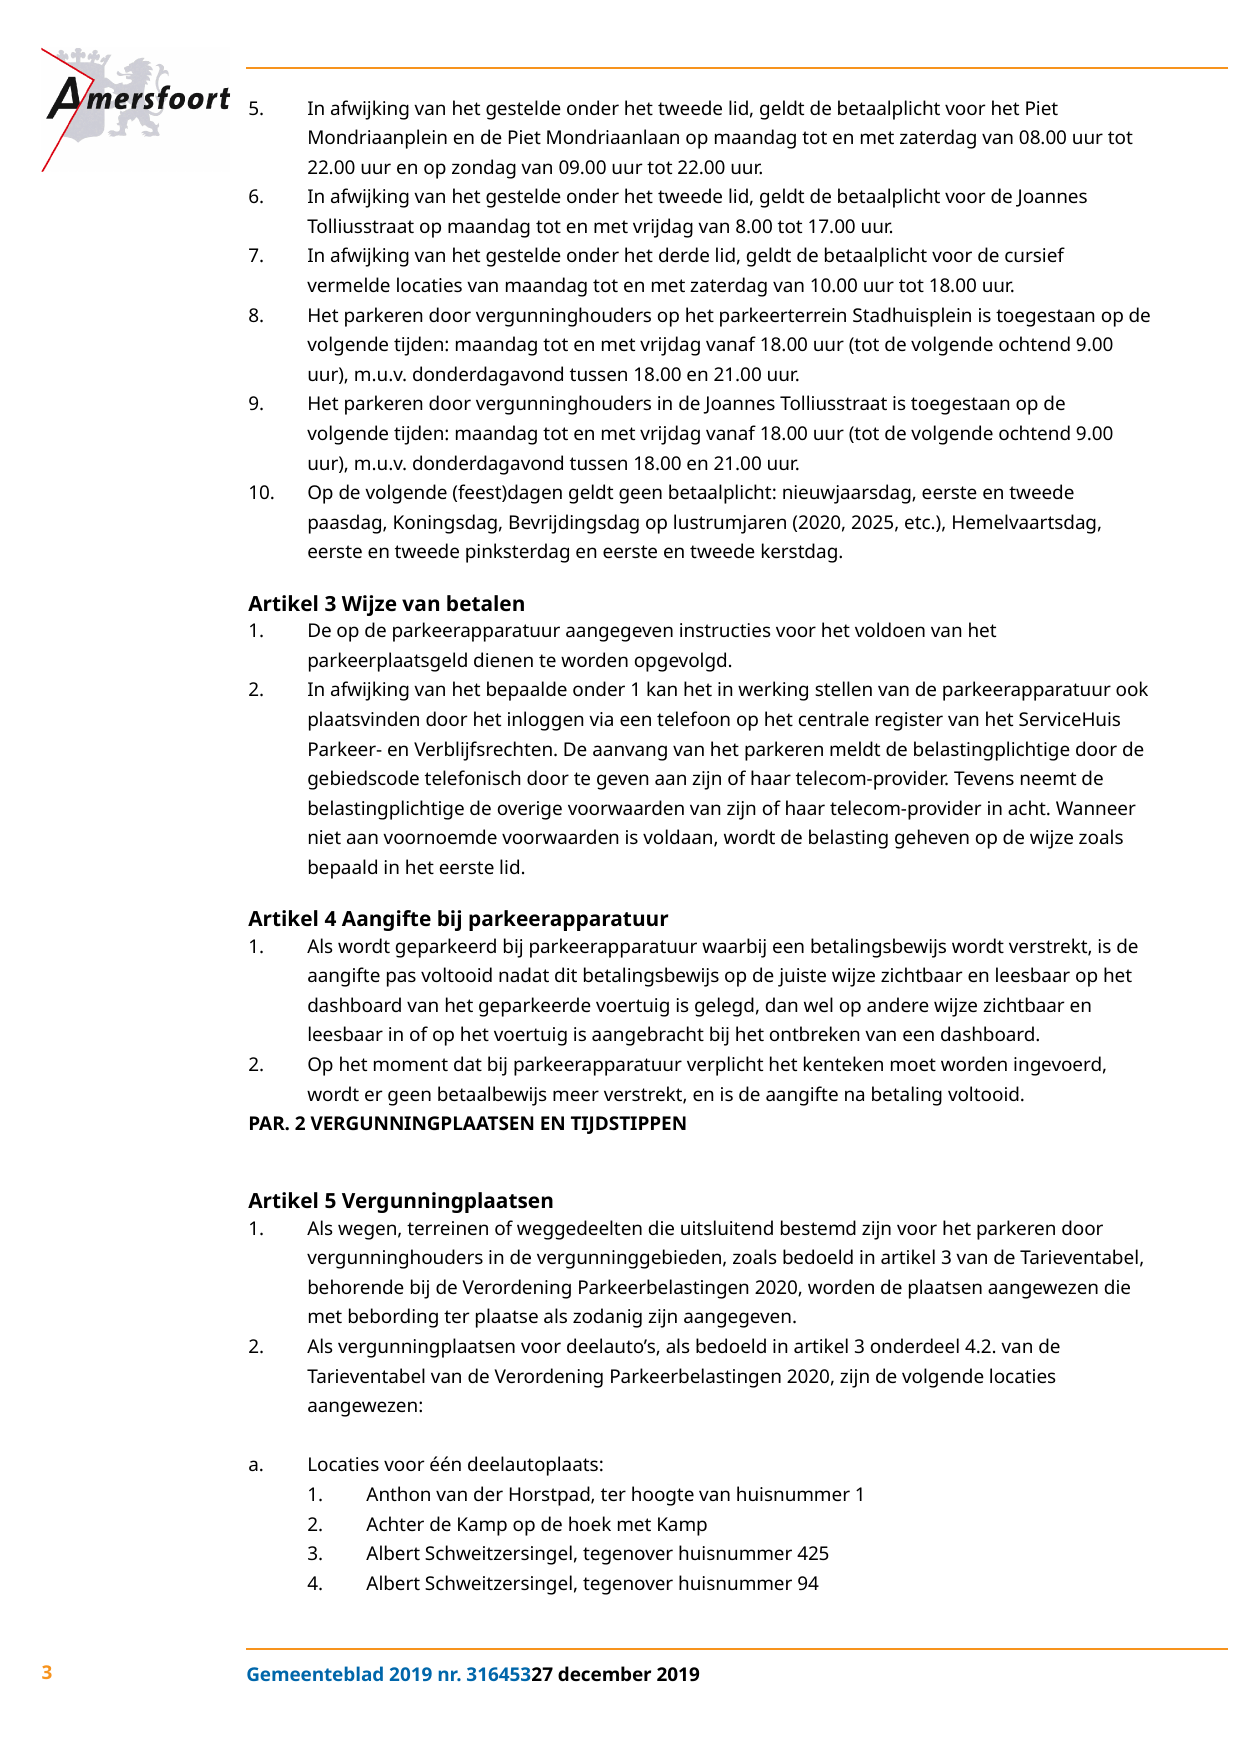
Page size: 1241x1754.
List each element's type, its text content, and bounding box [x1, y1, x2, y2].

list In afwijking van het gestelde onder het derde lid, geldt de betaalplicht voor de cursief vermelde locaties van maandag tot en met zaterdag van 10.00 uur tot 18.00 uur. [248, 243, 1152, 298]
text PAR. 2 VERGUNNINGPLAATSEN EN TIJDSTIPPEN [248, 1110, 1152, 1136]
text Artikel 4 Aangifte bij parkeerapparatuur [248, 904, 1152, 933]
text Artikel 3 Wijze van betalen [248, 589, 1152, 617]
list De op de parkeerapparatuur aangegeven instructies voor het voldoen van het parkeerplaatsgeld dienen te worden opgevolgd. [248, 617, 1152, 673]
list Als wegen, terreinen of weggedeelten die uitsluitend bestemd zijn voor het parkeren door vergunninghouders in de vergunninggebieden, zoals bedoeld in artikel 3 van de Tarieventabel, behorende bij de Verordening Parkeerbelastingen 2020, worden de plaatsen aangewezen die met bebording ter plaatse als zodanig zijn aangegeven. [248, 1215, 1152, 1329]
list Als vergunningplaatsen voor deelauto’s, als bedoeld in artikel 3 onderdeel 4.2. van de Tarieventabel van de Verordening Parkeerbelastingen 2020, zijn de volgende locaties aangewezen: [248, 1333, 1152, 1418]
picture [41, 47, 231, 172]
list Achter de Kamp op de hoek met Kamp [307, 1511, 1152, 1537]
list Het parkeren door vergunninghouders op het parkeerterrein Stadhuisplein is toegestaan op de volgende tijden: maandag tot en met vrijdag vanaf 18.00 uur (tot de volgende ochtend 9.00 uur), m.u.v. donderdagavond tussen 18.00 en 21.00 uur. [248, 302, 1152, 387]
list Albert Schweitzersingel, tegenover huisnummer 94 [307, 1570, 1152, 1596]
list Albert Schweitzersingel, tegenover huisnummer 425 [307, 1540, 1152, 1566]
list Als wordt geparkeerd bij parkeerapparatuur waarbij een betalingsbewijs wordt verstrekt, is de aangifte pas voltooid nadat dit betalingsbewijs op de juiste wijze zichtbaar en leesbaar op het dashboard van het geparkeerde voertuig is gelegd, dan wel op andere wijze zichtbaar en leesbaar in of op het voertuig is aangebracht bij het ontbreken van een dashboard. [248, 933, 1152, 1047]
list Anthon van der Horstpad, ter hoogte van huisnummer 1 [307, 1481, 1152, 1507]
text Artikel 5 Vergunningplaatsen [248, 1187, 1152, 1215]
list In afwijking van het gestelde onder het tweede lid, geldt de betaalplicht voor het Piet Mondriaanplein en de Piet Mondriaanlaan op maandag tot en met zaterdag van 08.00 uur tot 22.00 uur en op zondag van 09.00 uur tot 22.00 uur. [248, 95, 1152, 180]
list In afwijking van het bepaalde onder 1 kan het in werking stellen van de parkeerapparatuur ook plaatsvinden door het inloggen via een telefoon op het centrale register van het ServiceHuis Parkeer- en Verblijfsrechten. De aanvang van het parkeren meldt de belastingplichtige door de gebiedscode telefonisch door te geven aan zijn of haar telecom-provider. Tevens neemt de belastingplichtige de overige voorwaarden van zijn of haar telecom-provider in acht. Wanneer niet aan voornoemde voorwaarden is voldaan, wordt de belasting geheven op de wijze zoals bepaald in het eerste lid. [248, 677, 1152, 880]
list Het parkeren door vergunninghouders in de Joannes Tolliusstraat is toegestaan op de volgende tijden: maandag tot en met vrijdag vanaf 18.00 uur (tot de volgende ochtend 9.00 uur), m.u.v. donderdagavond tussen 18.00 en 21.00 uur. [248, 391, 1152, 476]
list Op de volgende (feest)dagen geldt geen betaalplicht: nieuwjaarsdag, eerste en tweede paasdag, Koningsdag, Bevrijdingsdag op lustrumjaren (2020, 2025, etc.), Hemelvaartsdag, eerste en tweede pinksterdag en eerste en tweede kerstdag. [248, 479, 1152, 564]
list In afwijking van het gestelde onder het tweede lid, geldt de betaalplicht voor de Joannes Tolliusstraat op maandag tot en met vrijdag van 8.00 tot 17.00 uur. [248, 183, 1152, 239]
list Op het moment dat bij parkeerapparatuur verplicht het kenteken moet worden ingevoerd, wordt er geen betaalbewijs meer verstrekt, en is de aangifte na betaling voltooid. [248, 1051, 1152, 1107]
list Locaties voor één deelautoplaats: [248, 1452, 1152, 1477]
